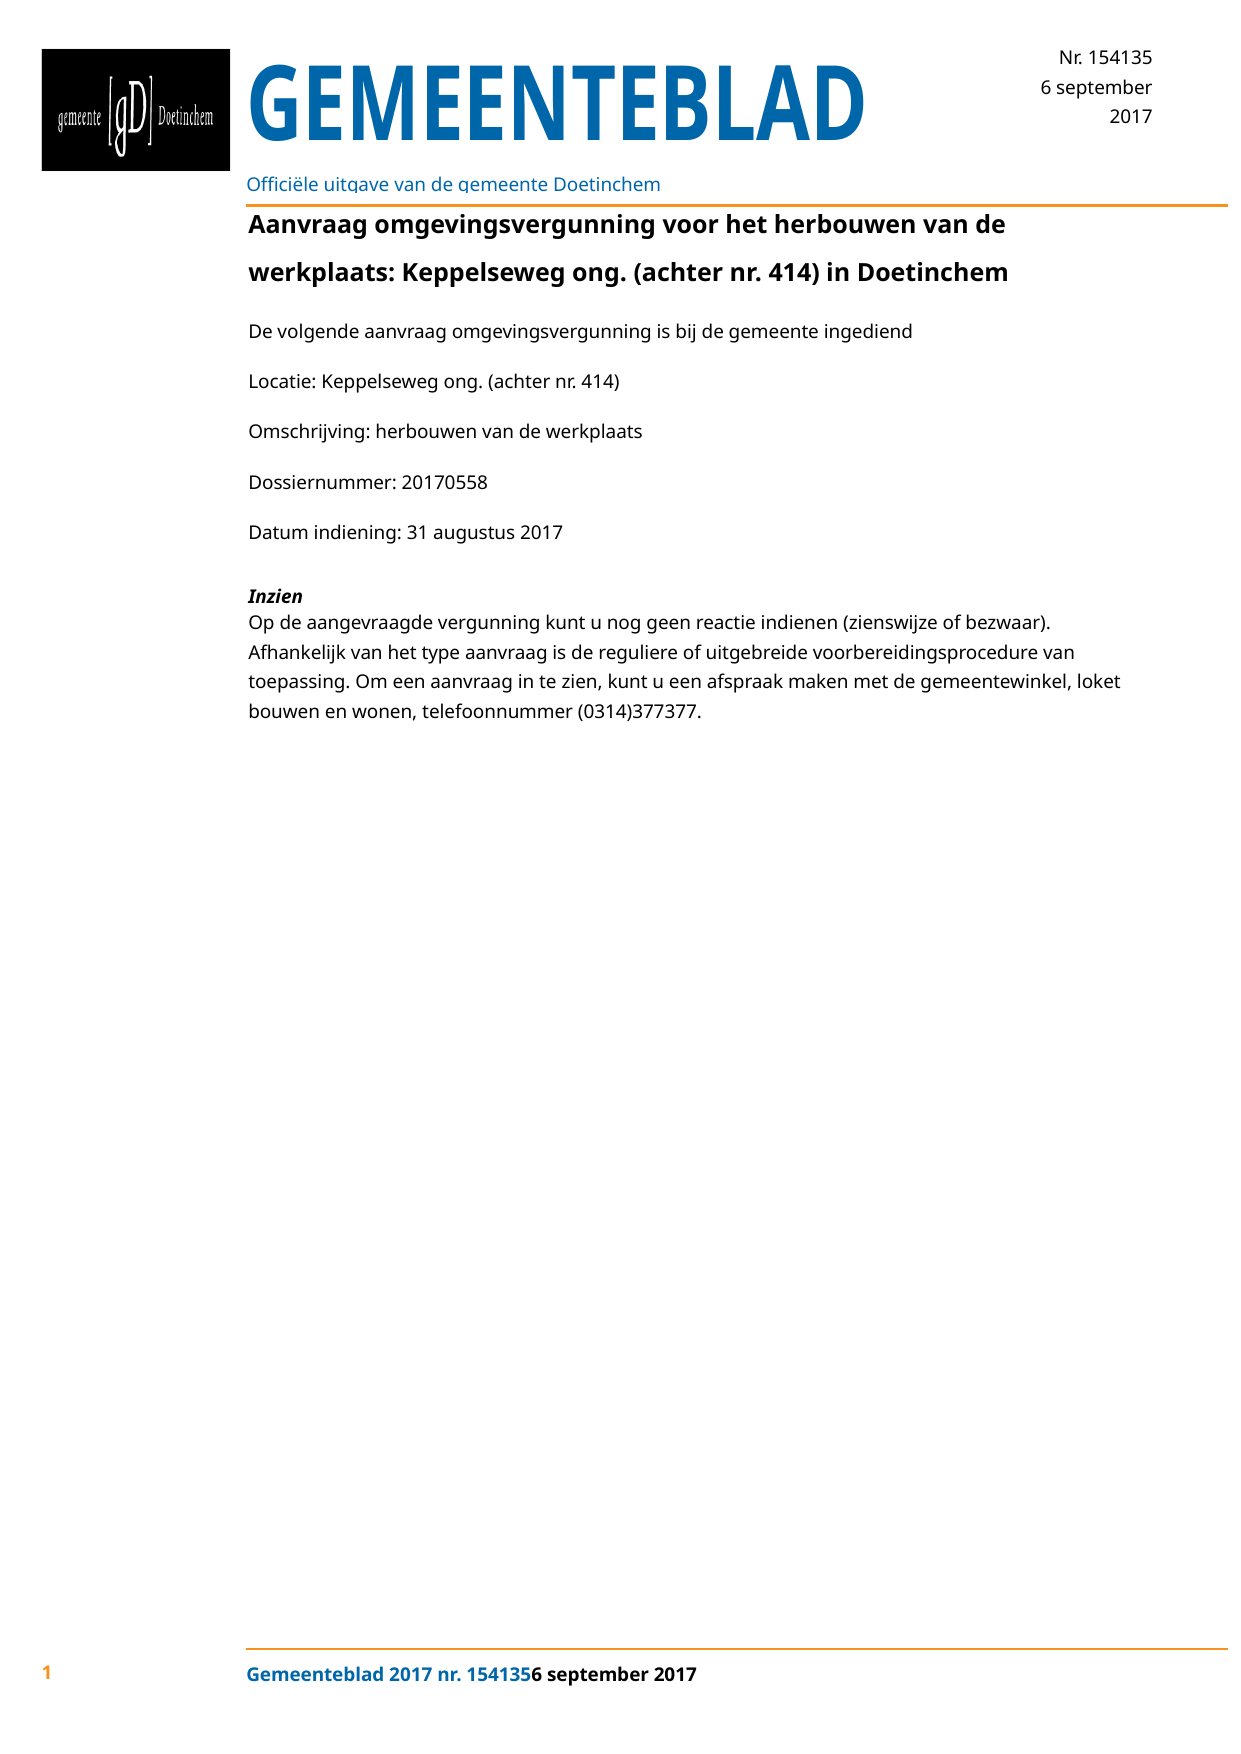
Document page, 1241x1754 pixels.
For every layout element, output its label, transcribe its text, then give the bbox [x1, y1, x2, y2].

text Op de aangevraagde vergunning kunt u nog geen reactie indienen (zienswijze of bezwaar). Afhankelijk van het type aanvraag is de reguliere of uitgebreide voorbereidingsprocedure van toepassing. Om een aanvraag in te zien, kunt u een afspraak maken met de gemeentewinkel, loket bouwen en wonen, telefoonnummer (0314)377377. [248, 609, 1152, 724]
text Dossiernummer: 20170558 [248, 469, 1152, 495]
text Datum indiening: 31 augustus 2017 [248, 519, 1152, 545]
text Locatie: Keppelseweg ong. (achter nr. 414) [248, 368, 1152, 394]
text De volgende aanvraag omgevingsvergunning is bij de gemeente ingediend [248, 318, 1152, 344]
text Inzien [248, 583, 1152, 609]
picture [41, 47, 231, 172]
text Omschrijving: herbouwen van de werkplaats [248, 419, 1152, 444]
text Aanvraag omgevingsvergunning voor het herbouwen van de werkplaats: Keppelseweg ong. (achter nr. 414) in Doetinchem [248, 207, 1152, 288]
